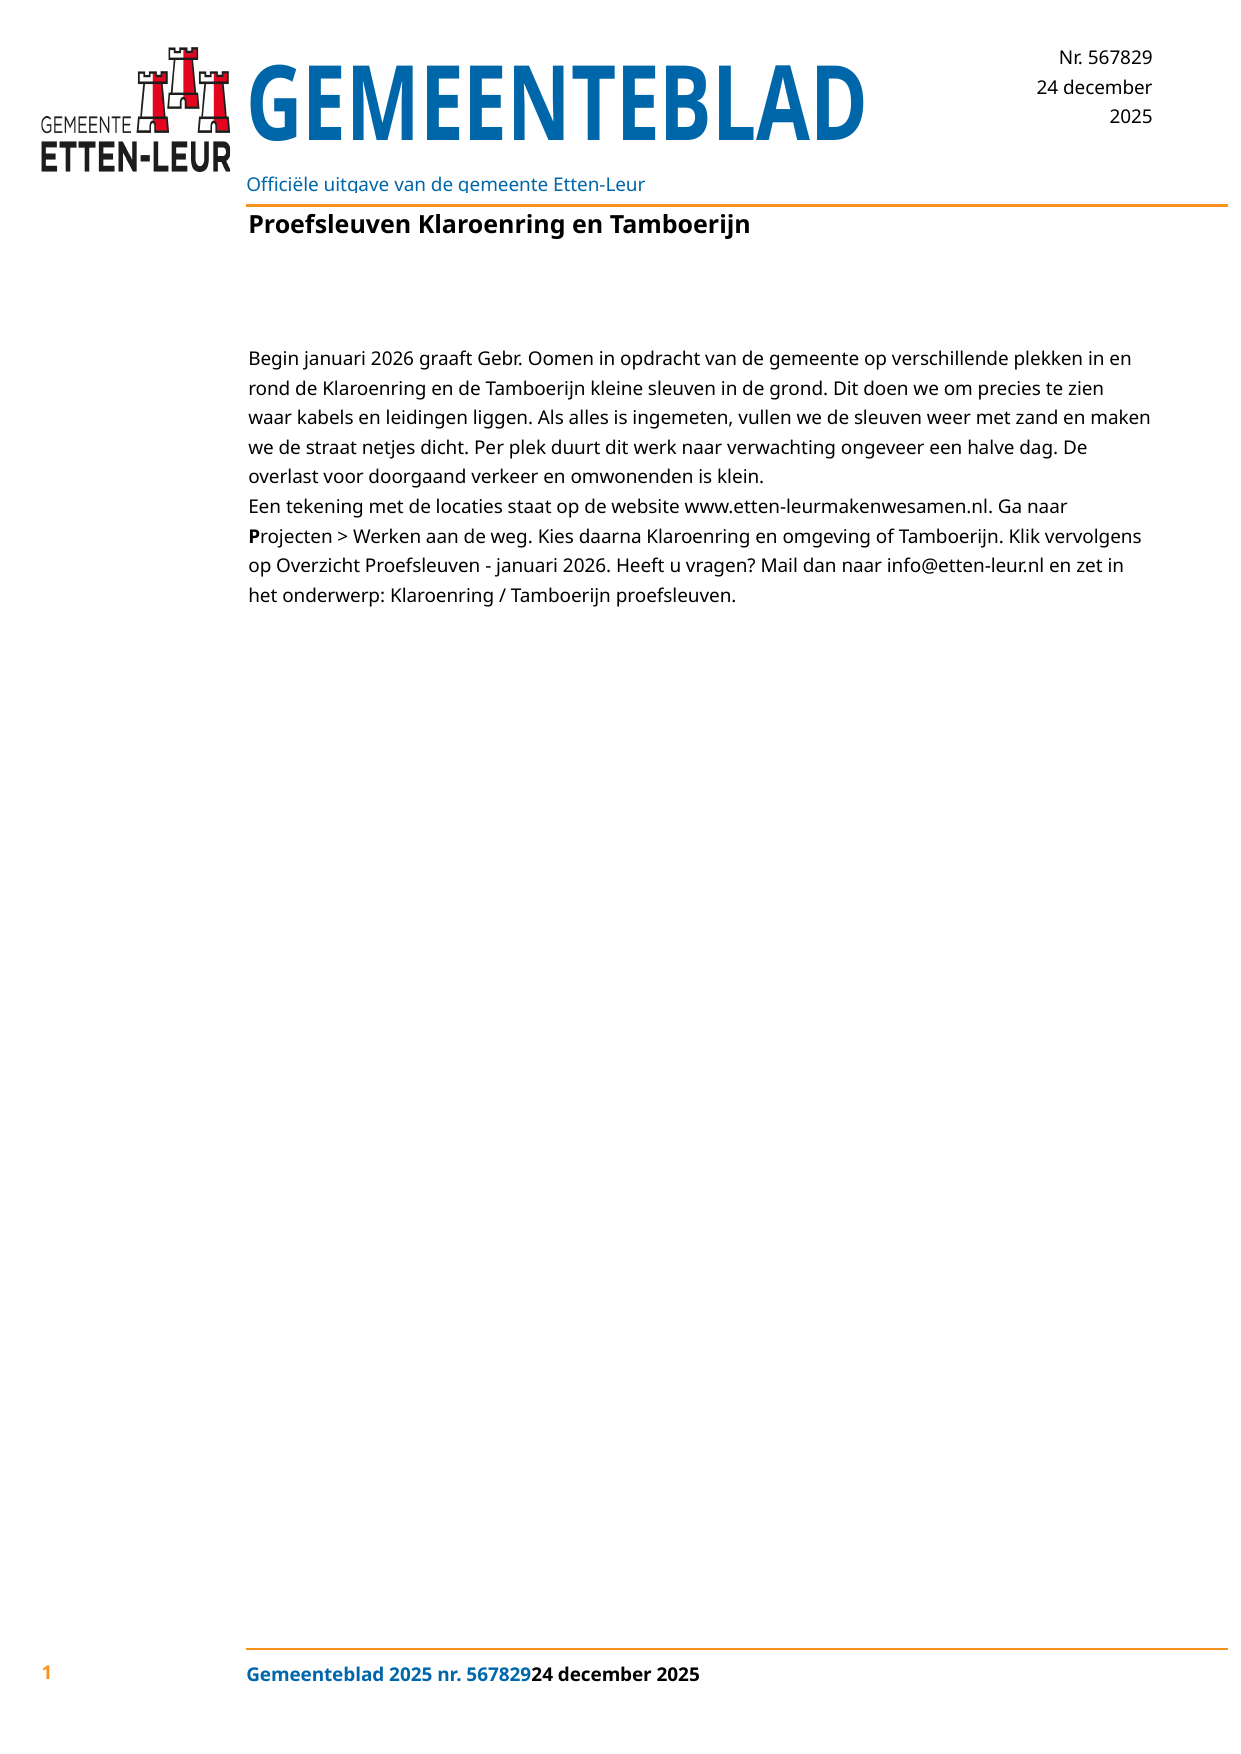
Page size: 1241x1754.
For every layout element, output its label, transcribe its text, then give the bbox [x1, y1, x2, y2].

text Proefsleuven Klaroenring en Tamboerijn [248, 207, 1152, 241]
text Een tekening met de locaties staat op de website www.etten-leurmakenwesamen.nl. Ga naar Projecten > Werken aan de weg. Kies daarna Klaroenring en omgeving of Tamboerijn. Klik vervolgens op Overzicht Proefsleuven - januari 2026. Heeft u vragen? Mail dan naar info@etten-leur.nl en zet in het onderwerp: Klaroenring / Tamboerijn proefsleuven. [248, 493, 1152, 608]
picture [41, 47, 231, 172]
text Begin januari 2026 graaft Gebr. Oomen in opdracht van de gemeente op verschillende plekken in en rond de Klaroenring en de Tamboerijn kleine sleuven in de grond. Dit doen we om precies te zien waar kabels en leidingen liggen. Als alles is ingemeten, vullen we de sleuven weer met zand en maken we de straat netjes dicht. Per plek duurt dit werk naar verwachting ongeveer een halve dag. De overlast voor doorgaand verkeer en omwonenden is klein. [248, 345, 1152, 489]
